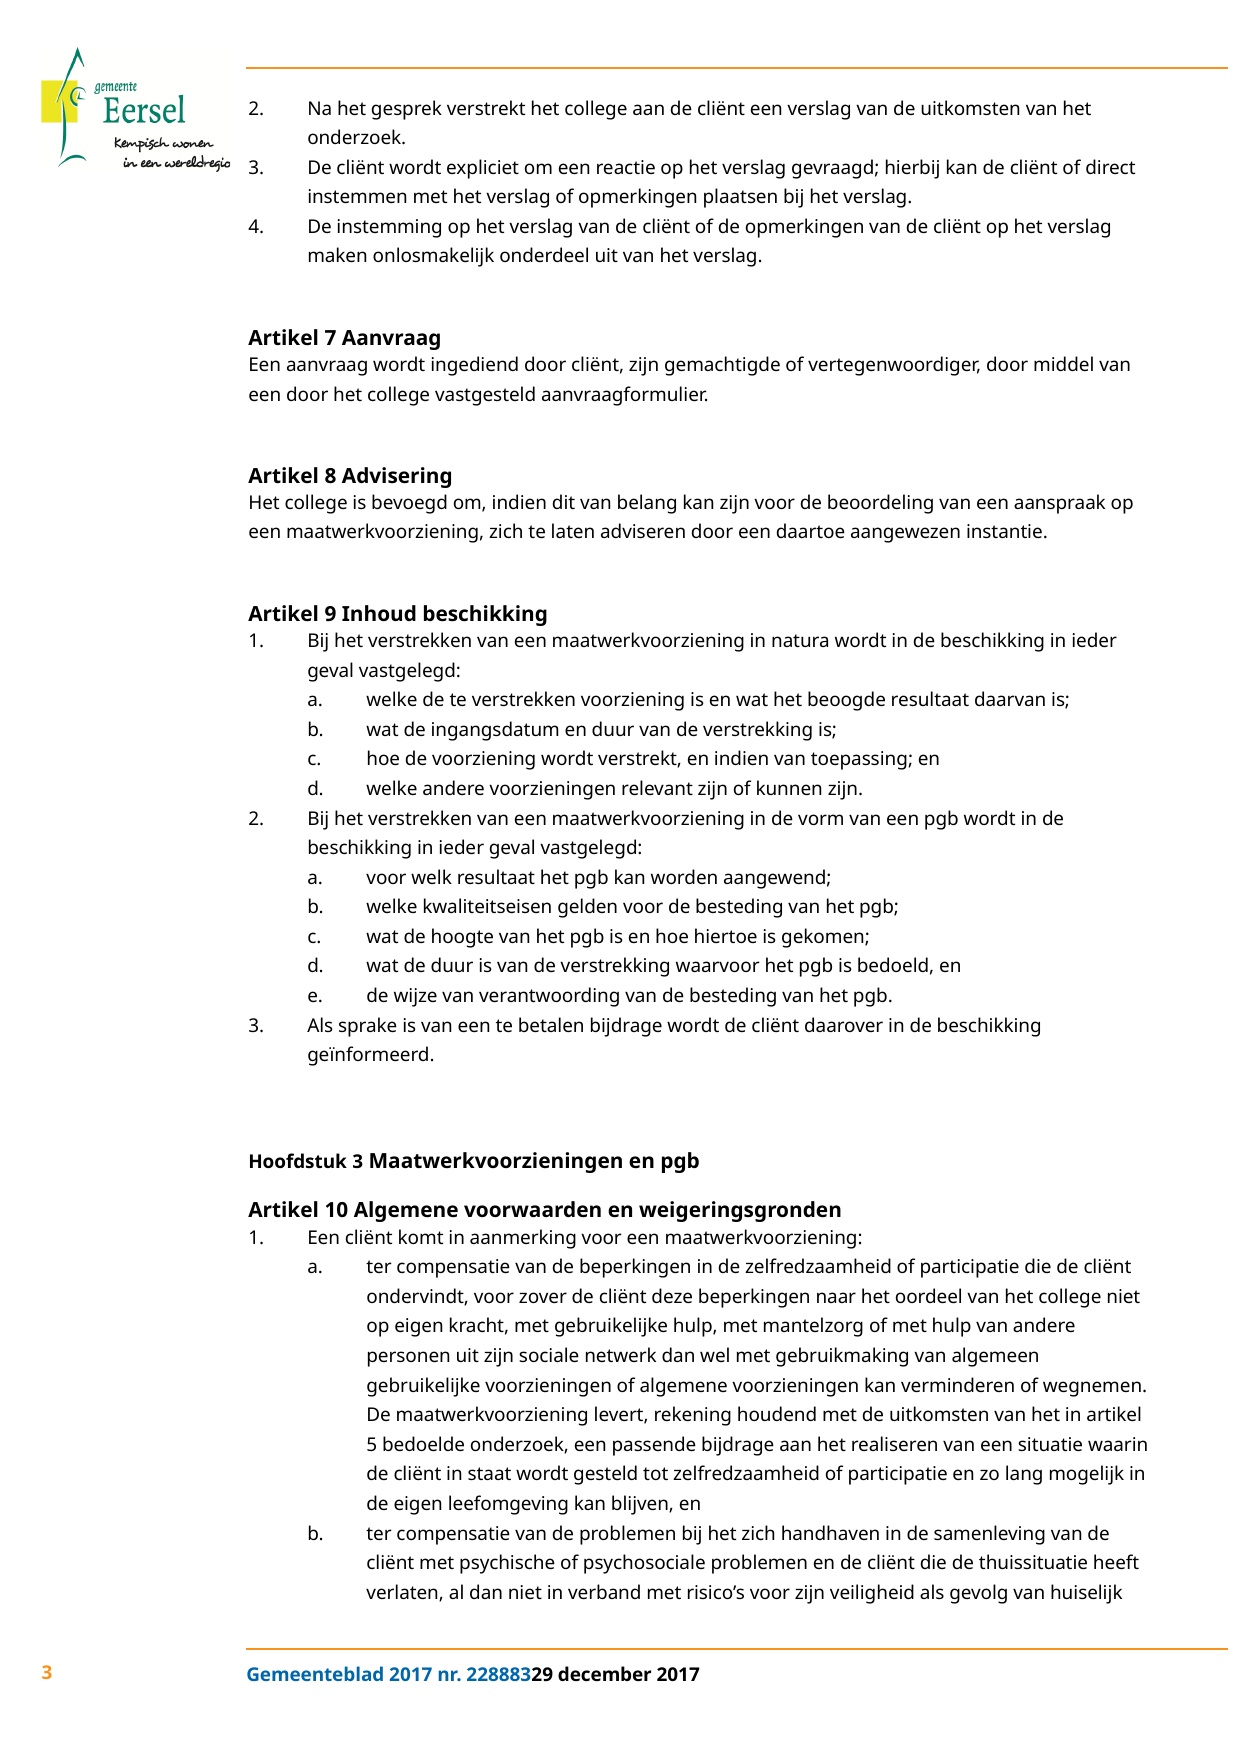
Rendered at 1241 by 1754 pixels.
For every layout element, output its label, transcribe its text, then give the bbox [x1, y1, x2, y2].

list wat de ingangsdatum en duur van de verstrekking is; [307, 716, 1152, 742]
list wat de hoogte van het pgb is en hoe hiertoe is gekomen; [307, 923, 1152, 949]
text Artikel 10 Algemene voorwaarden en weigeringsgronden [248, 1195, 1152, 1224]
list hoe de voorziening wordt verstrekt, en indien van toepassing; en [307, 746, 1152, 771]
list ter compensatie van de beperkingen in de zelfredzaamheid of participatie die de cliënt ondervindt, voor zover de cliënt deze beperkingen naar het oordeel van het college niet op eigen kracht, met gebruikelijke hulp, met mantelzorg of met hulp van andere personen uit zijn sociale netwerk dan wel met gebruikmaking van algemeen gebruikelijke voorzieningen of algemene voorzieningen kan verminderen of wegnemen. De maatwerkvoorziening levert, rekening houdend met de uitkomsten van het in artikel 5 bedoelde onderzoek, een passende bijdrage aan het realiseren van een situatie waarin de cliënt in staat wordt gesteld tot zelfredzaamheid of participatie en zo lang mogelijk in de eigen leefomgeving kan blijven, en [307, 1253, 1152, 1516]
list Na het gesprek verstrekt het college aan de cliënt een verslag van de uitkomsten van het onderzoek. [248, 95, 1152, 150]
list Bij het verstrekken van een maatwerkvoorziening in natura wordt in de beschikking in ieder geval vastgelegd: [248, 627, 1152, 682]
list welke kwaliteitseisen gelden voor de besteding van het pgb; [307, 893, 1152, 919]
list Een cliënt komt in aanmerking voor een maatwerkvoorziening: [248, 1224, 1152, 1249]
text Een aanvraag wordt ingediend door cliënt, zijn gemachtigde of vertegenwoordiger, door middel van een door het college vastgesteld aanvraagformulier. [248, 351, 1152, 406]
picture [41, 47, 231, 172]
list ter compensatie van de problemen bij het zich handhaven in de samenleving van de cliënt met psychische of psychosociale problemen en de cliënt die de thuissituatie heeft verlaten, al dan niet in verband met risico’s voor zijn veiligheid als gevolg van huiselijk [307, 1520, 1152, 1604]
list Als sprake is van een te betalen bijdrage wordt de cliënt daarover in de beschikking geïnformeerd. [248, 1012, 1152, 1067]
list Bij het verstrekken van een maatwerkvoorziening in de vorm van een pgb wordt in de beschikking in ieder geval vastgelegd: [248, 805, 1152, 860]
list wat de duur is van de verstrekking waarvoor het pgb is bedoeld, en [307, 953, 1152, 978]
list welke de te verstrekken voorziening is en wat het beoogde resultaat daarvan is; [307, 686, 1152, 712]
list de wijze van verantwoording van de besteding van het pgb. [307, 982, 1152, 1008]
list De instemming op het verslag van de cliënt of de opmerkingen van de cliënt op het verslag maken onlosmakelijk onderdeel uit van het verslag. [248, 213, 1152, 268]
text Hoofdstuk 3 Maatwerkvoorzieningen en pgb [248, 1146, 1152, 1174]
list voor welk resultaat het pgb kan worden aangewend; [307, 864, 1152, 889]
text Artikel 7 Aanvraag [248, 323, 1152, 351]
text Artikel 8 Advisering [248, 461, 1152, 489]
list De cliënt wordt expliciet om een reactie op het verslag gevraagd; hierbij kan de cliënt of direct instemmen met het verslag of opmerkingen plaatsen bij het verslag. [248, 154, 1152, 209]
text Het college is bevoegd om, indien dit van belang kan zijn voor de beoordeling van een aanspraak op een maatwerkvoorziening, zich te laten adviseren door een daartoe aangewezen instantie. [248, 489, 1152, 544]
text Artikel 9 Inhoud beschikking [248, 599, 1152, 627]
list welke andere voorzieningen relevant zijn of kunnen zijn. [307, 775, 1152, 801]
